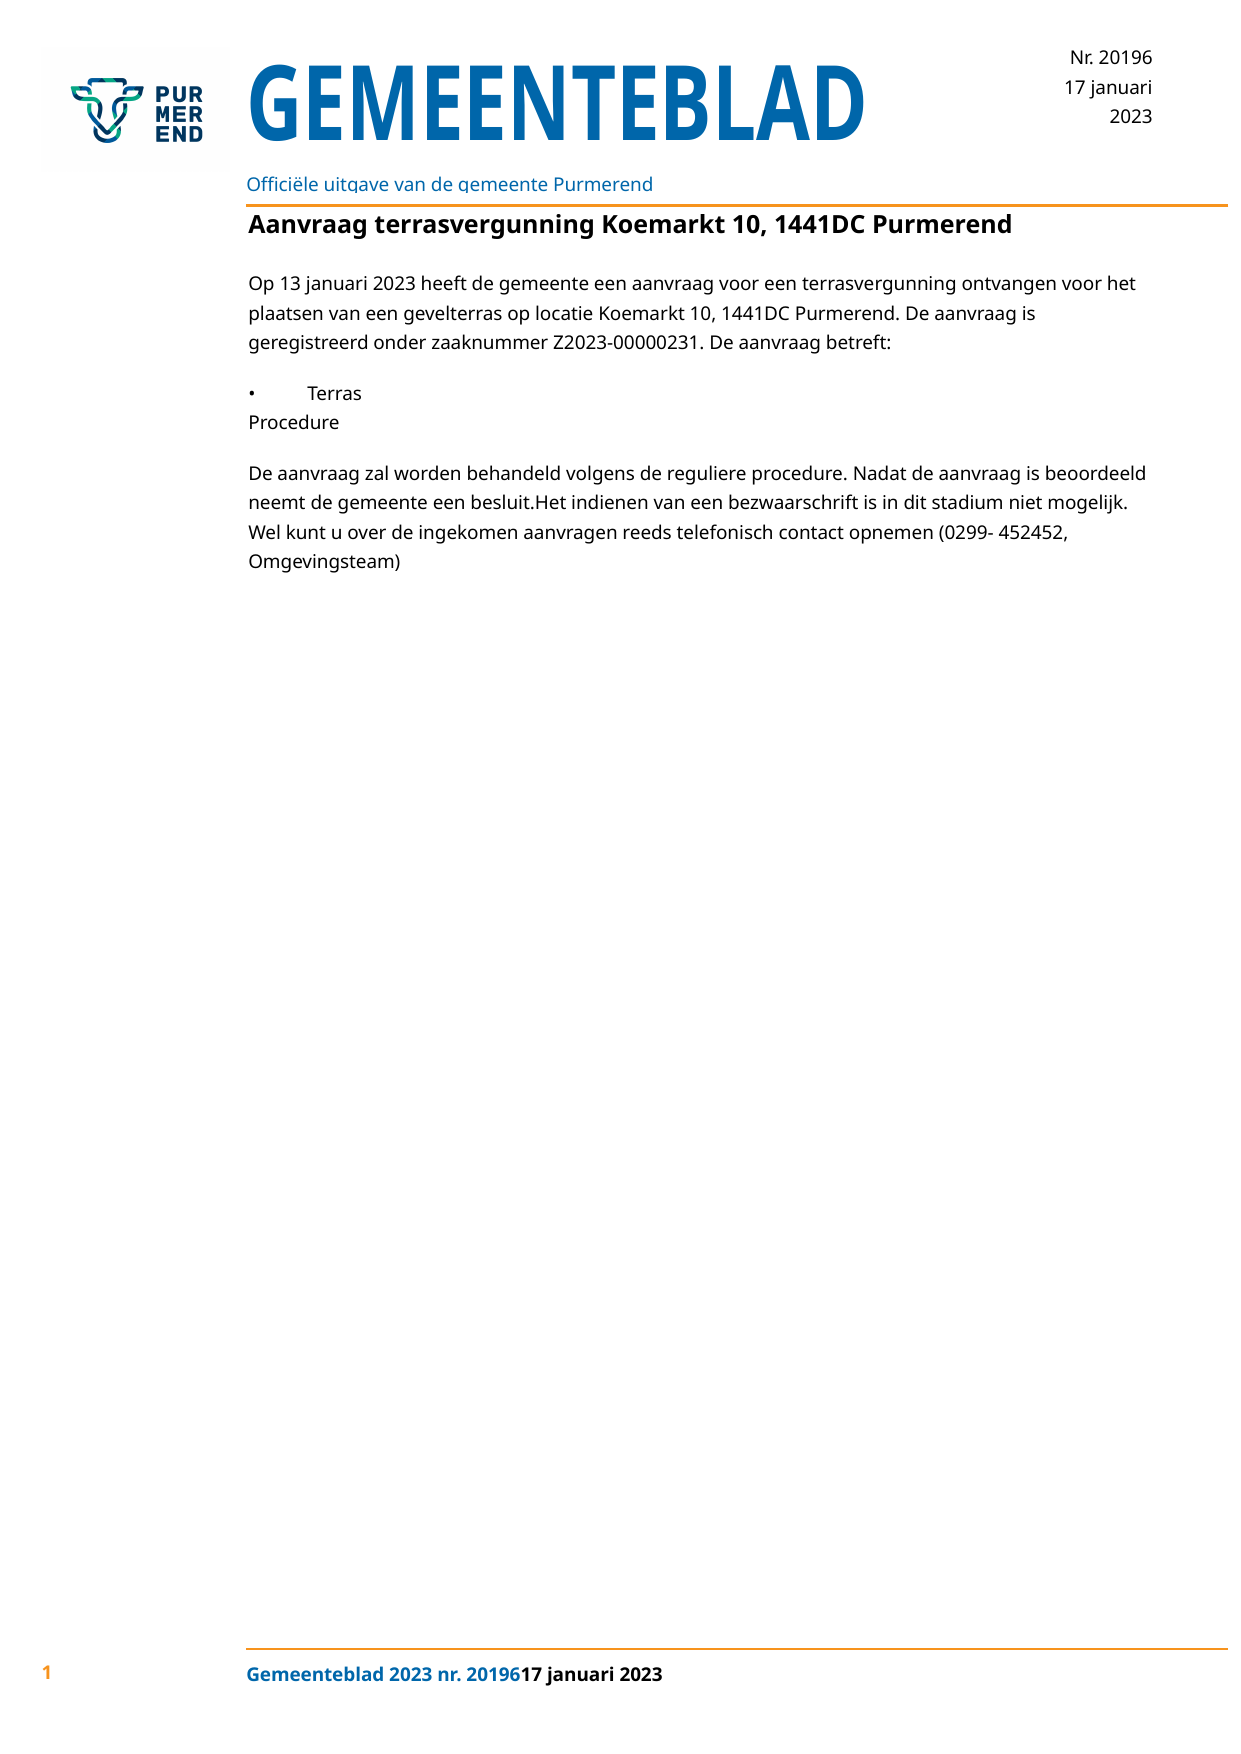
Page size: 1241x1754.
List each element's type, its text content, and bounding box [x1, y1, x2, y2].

text Op 13 januari 2023 heeft de gemeente een aanvraag voor een terrasvergunning ontvangen voor het plaatsen van een gevelterras op locatie Koemarkt 10, 1441DC Purmerend. De aanvraag is geregistreerd onder zaaknummer Z2023-00000231. De aanvraag betreft: [248, 270, 1152, 355]
text Procedure [248, 409, 1152, 435]
picture [41, 47, 231, 172]
text De aanvraag zal worden behandeld volgens de reguliere procedure. Nadat de aanvraag is beoordeeld neemt de gemeente een besluit.Het indienen van een bezwaarschrift is in dit stadium niet mogelijk. Wel kunt u over de ingekomen aanvragen reeds telefonisch contact opnemen (0299- 452452, Omgevingsteam) [248, 460, 1152, 574]
list Terras [248, 380, 1152, 406]
text Aanvraag terrasvergunning Koemarkt 10, 1441DC Purmerend [248, 207, 1152, 241]
